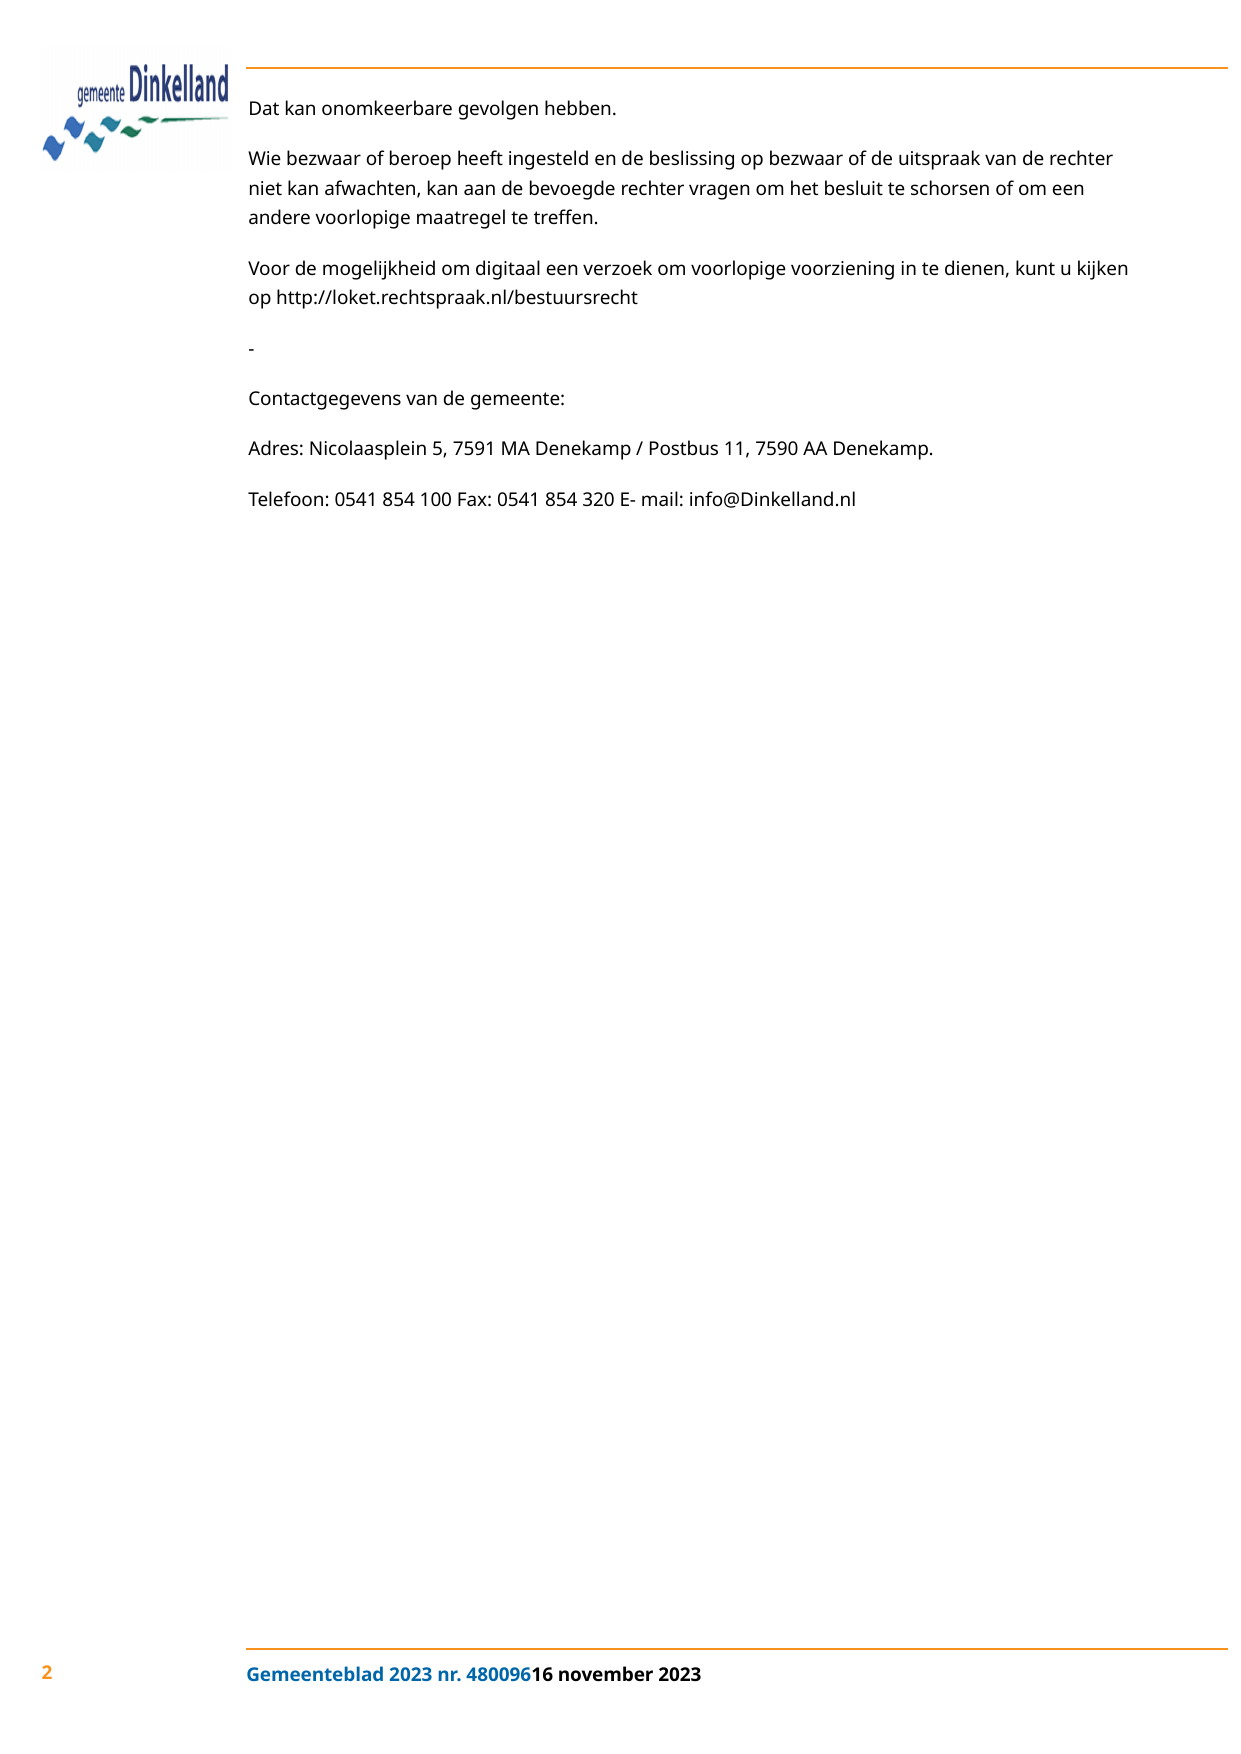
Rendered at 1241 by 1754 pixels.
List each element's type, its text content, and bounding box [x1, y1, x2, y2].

text Contactgegevens van de gemeente: [248, 385, 1152, 411]
text Wie bezwaar of beroep heeft ingesteld en de beslissing op bezwaar of de uitspraak van de rechter niet kan afwachten, kan aan de bevoegde rechter vragen om het besluit te schorsen of om een andere voorlopige maatregel te treffen. [248, 145, 1152, 230]
text Telefoon: 0541 854 100 Fax: 0541 854 320 E- mail: info@Dinkelland.nl [248, 486, 1152, 512]
picture [41, 47, 231, 172]
text Adres: Nicolaasplein 5, 7591 MA Denekamp / Postbus 11, 7590 AA Denekamp. [248, 436, 1152, 461]
text Voor de mogelijkheid om digitaal een verzoek om voorlopige voorziening in te dienen, kunt u kijken op http://loket.rechtspraak.nl/bestuursrecht [248, 255, 1152, 310]
text - [248, 335, 1152, 361]
text Dat kan onomkeerbare gevolgen hebben. [248, 95, 1152, 121]
